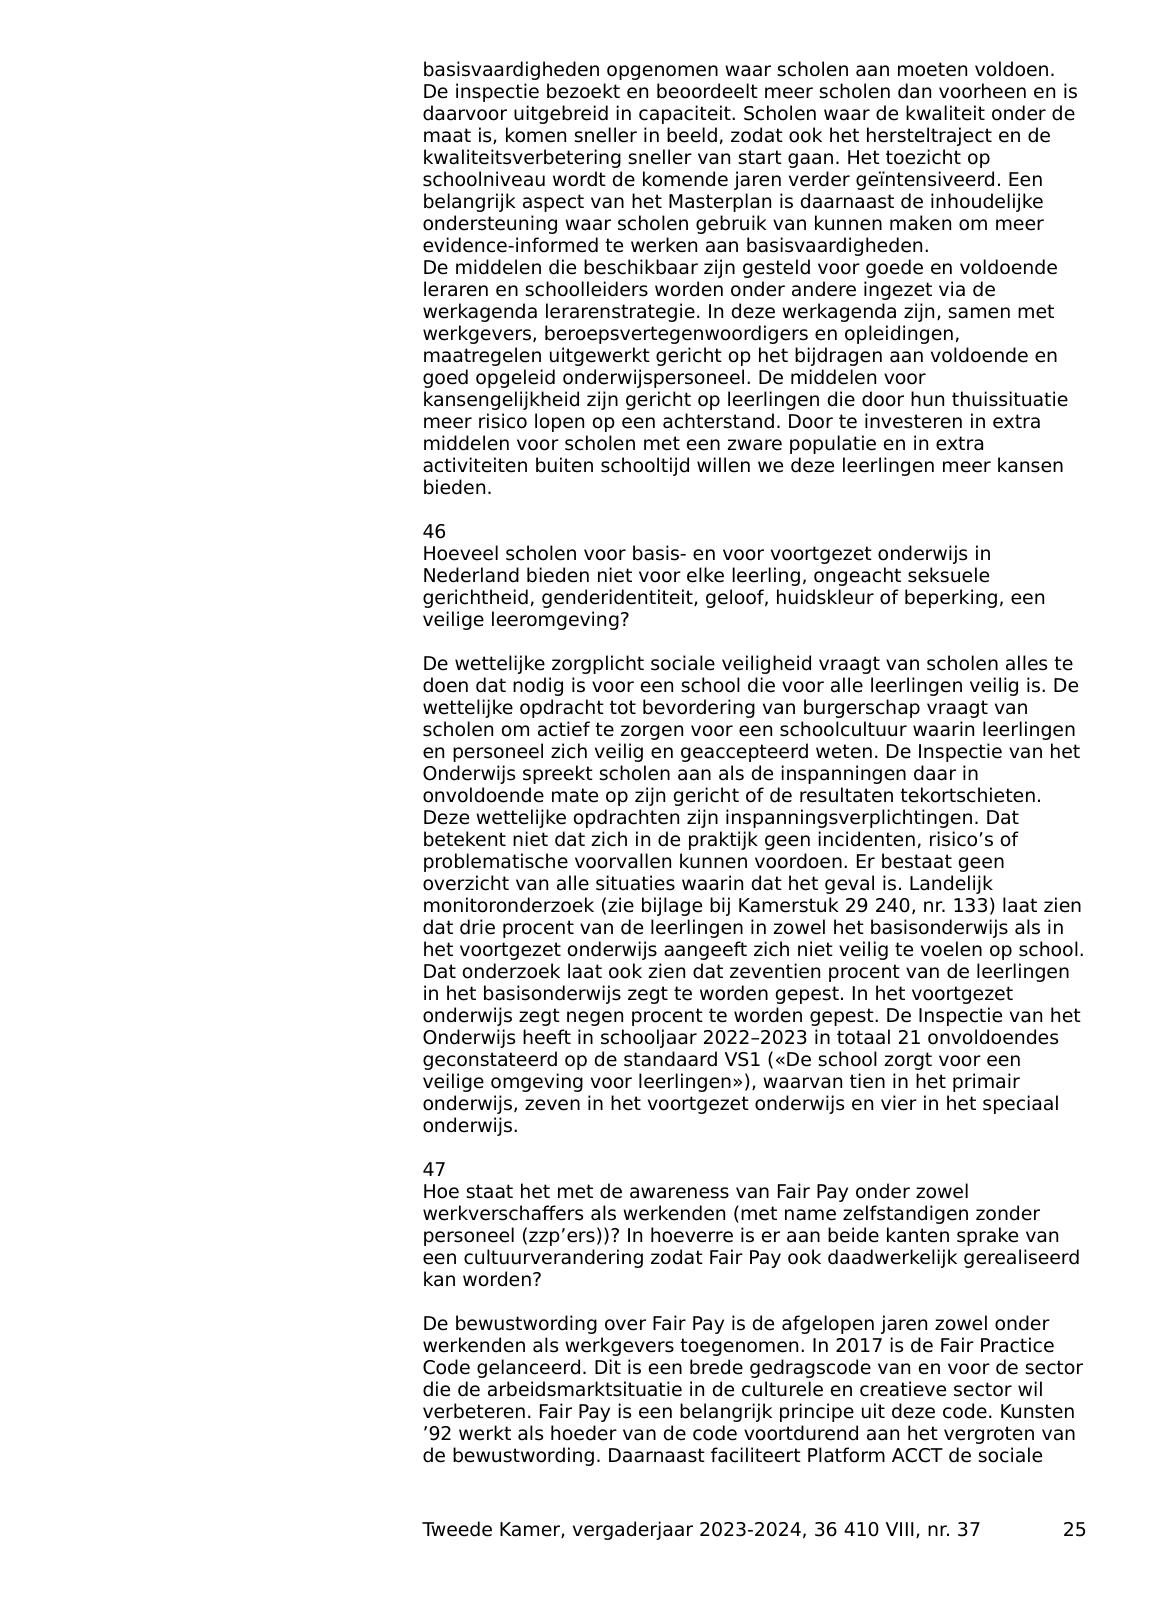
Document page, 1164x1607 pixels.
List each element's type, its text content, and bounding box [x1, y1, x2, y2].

text 47 [422, 1159, 1087, 1181]
text 46 [422, 521, 1087, 543]
text basisvaardigheden opgenomen waar scholen aan moeten voldoen. De inspectie bezoekt en beoordeelt meer scholen dan voorheen en is daarvoor uitgebreid in capaciteit. Scholen waar de kwaliteit onder de maat is, komen sneller in beeld, zodat ook het hersteltraject en de kwaliteitsverbetering sneller van start gaan. Het toezicht op schoolniveau wordt de komende jaren verder geïntensiveerd. Een belangrijk aspect van het Masterplan is daarnaast de inhoudelijke ondersteuning waar scholen gebruik van kunnen maken om meer evidence-informed te werken aan basisvaardigheden. [422, 59, 1087, 257]
text Hoeveel scholen voor basis- en voor voortgezet onderwijs in Nederland bieden niet voor elke leerling, ongeacht seksuele gerichtheid, genderidentiteit, geloof, huidskleur of beperking, een veilige leeromgeving? [422, 543, 1087, 631]
text De bewustwording over Fair Pay is de afgelopen jaren zowel onder werkenden als werkgevers toegenomen. In 2017 is de Fair Practice Code gelanceerd. Dit is een brede gedragscode van en voor de sector die de arbeidsmarktsituatie in de culturele en creatieve sector wil verbeteren. Fair Pay is een belangrijk principe uit deze code. Kunsten ’92 werkt als hoeder van de code voortdurend aan het vergroten van de bewustwording. Daarnaast faciliteert Platform ACCT de sociale [422, 1313, 1087, 1467]
text De middelen die beschikbaar zijn gesteld voor goede en voldoende leraren en schoolleiders worden onder andere ingezet via de werkagenda lerarenstrategie. In deze werkagenda zijn, samen met werkgevers, beroepsvertegenwoordigers en opleidingen, maatregelen uitgewerkt gericht op het bijdragen aan voldoende en goed opgeleid onderwijspersoneel. De middelen voor kansengelijkheid zijn gericht op leerlingen die door hun thuissituatie meer risico lopen op een achterstand. Door te investeren in extra middelen voor scholen met een zware populatie en in extra activiteiten buiten schooltijd willen we deze leerlingen meer kansen bieden. [422, 257, 1087, 499]
text Hoe staat het met de awareness van Fair Pay onder zowel werkverschaffers als werkenden (met name zelfstandigen zonder personeel (zzp’ers))? In hoeverre is er aan beide kanten sprake van een cultuurverandering zodat Fair Pay ook daadwerkelijk gerealiseerd kan worden? [422, 1181, 1087, 1291]
text De wettelijke zorgplicht sociale veiligheid vraagt van scholen alles te doen dat nodig is voor een school die voor alle leerlingen veilig is. De wettelijke opdracht tot bevordering van burgerschap vraagt van scholen om actief te zorgen voor een schoolcultuur waarin leerlingen en personeel zich veilig en geaccepteerd weten. De Inspectie van het Onderwijs spreekt scholen aan als de inspanningen daar in onvoldoende mate op zijn gericht of de resultaten tekortschieten. Deze wettelijke opdrachten zijn inspanningsverplichtingen. Dat betekent niet dat zich in de praktijk geen incidenten, risico’s of problematische voorvallen kunnen voordoen. Er bestaat geen overzicht van alle situaties waarin dat het geval is. Landelijk monitoronderzoek (zie bijlage bij Kamerstuk 29 240, nr. 133) laat zien dat drie procent van de leerlingen in zowel het basisonderwijs als in het voortgezet onderwijs aangeeft zich niet veilig te voelen op school. Dat onderzoek laat ook zien dat zeventien procent van de leerlingen in het basisonderwijs zegt te worden gepest. In het voortgezet onderwijs zegt negen procent te worden gepest. De Inspectie van het Onderwijs heeft in schooljaar 2022–2023 in totaal 21 onvoldoendes geconstateerd op de standaard VS1 («De school zorgt voor een veilige omgeving voor leerlingen»), waarvan tien in het primair onderwijs, zeven in het voortgezet onderwijs en vier in het speciaal onderwijs. [422, 653, 1087, 1136]
